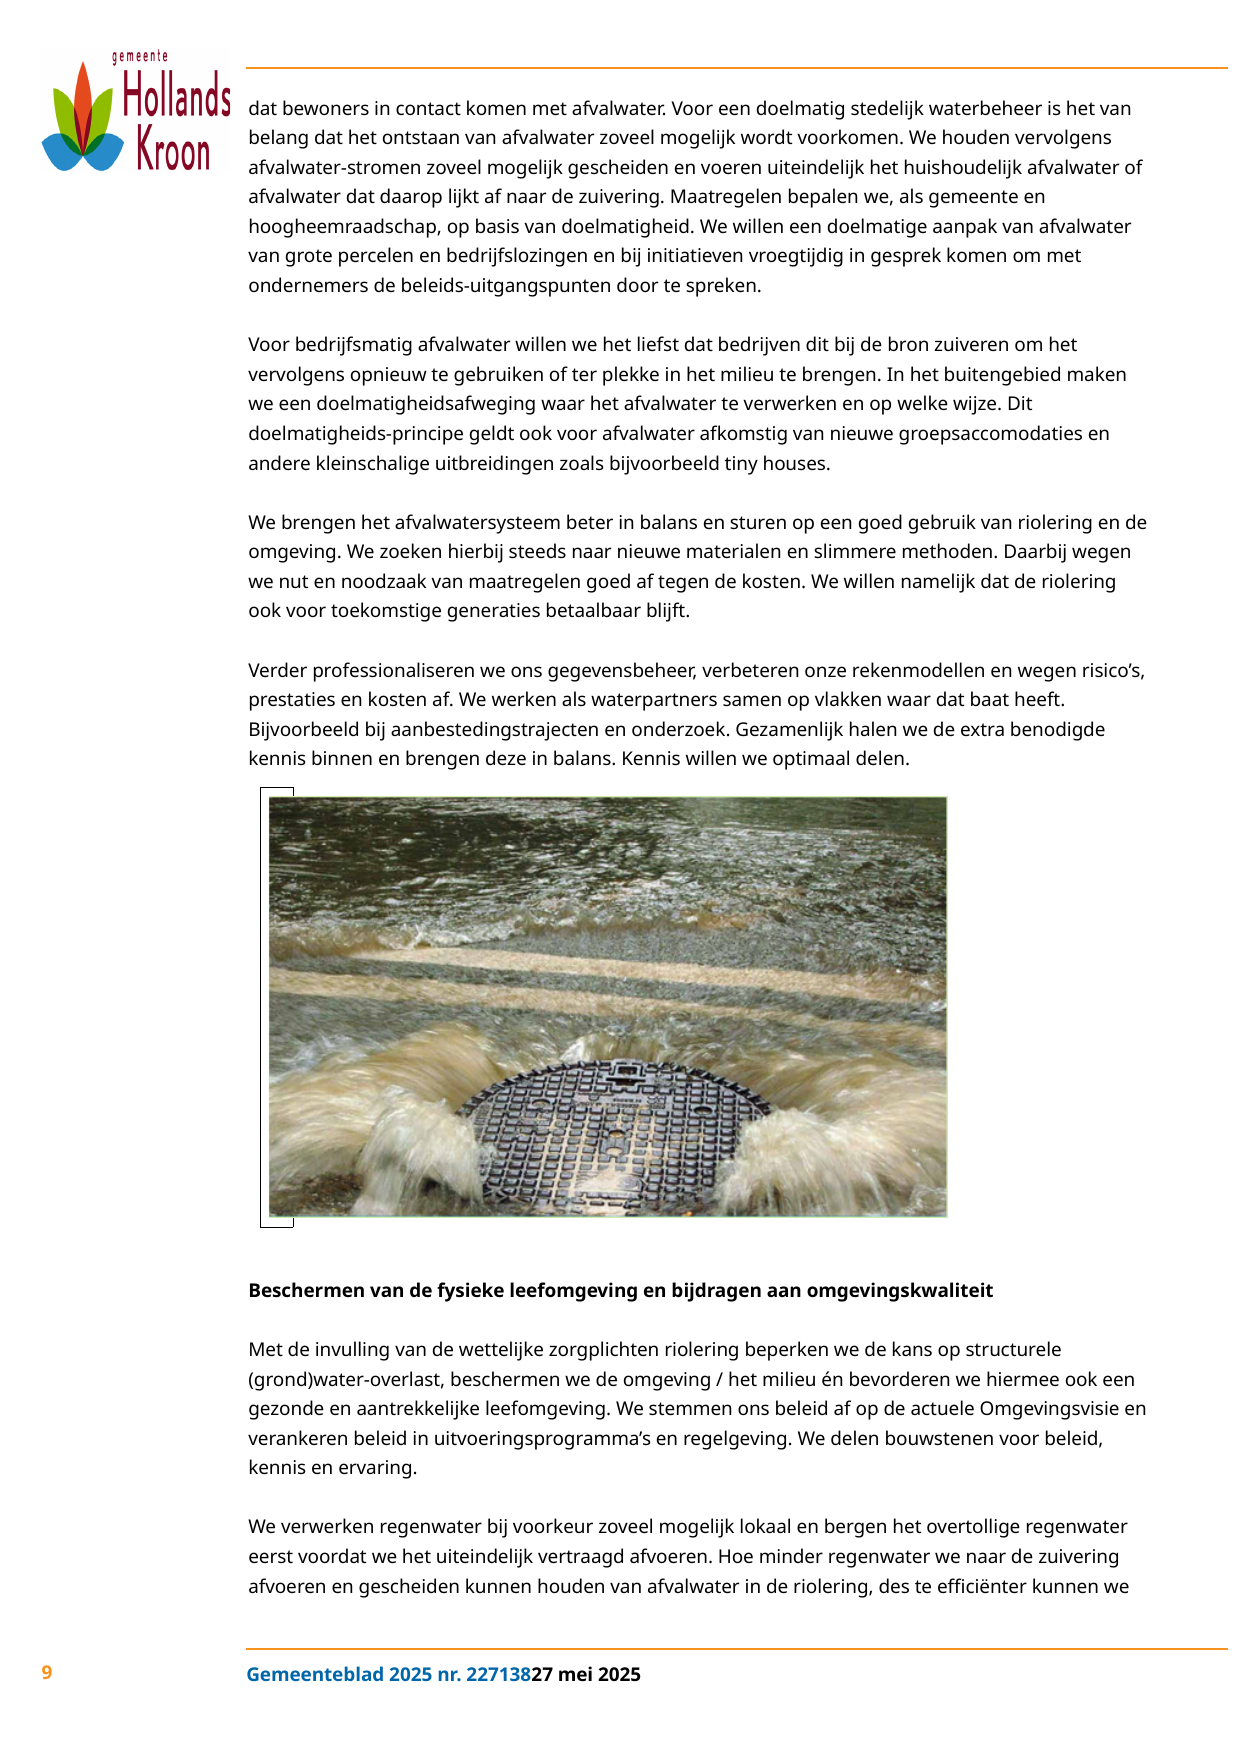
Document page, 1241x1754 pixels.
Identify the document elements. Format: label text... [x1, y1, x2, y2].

picture [268, 796, 948, 1218]
table_header Beschermen van de fysieke leefomgeving en bijdragen aan omgevingskwaliteit Met de invulling van de wettelijke zorgplichten riolering beperken we de kans op structurele (grond)water-overlast, beschermen we de omgeving / het milieu én bevorderen we hiermee ook een gezonde en aantrekkelijke leefomgeving. We stemmen ons beleid af op de actuele Omgevingsvisie en verankeren beleid in uitvoeringsprogramma’s en regelgeving. We delen bouwstenen voor beleid, kennis en ervaring. We verwerken regenwater bij voorkeur zoveel mogelijk lokaal en bergen het overtollige regenwater eerst voordat we het uiteindelijk vertraagd afvoeren. Hoe minder regenwater we naar de zuivering afvoeren en gescheiden kunnen houden van afvalwater in de riolering, des te efficiënter kunnen we [248, 1277, 1152, 1599]
picture [41, 47, 231, 172]
table_header dat bewoners in contact komen met afvalwater. Voor een doelmatig stedelijk waterbeheer is het van belang dat het ontstaan van afvalwater zoveel mogelijk wordt voorkomen. We houden vervolgens afvalwater-stromen zoveel mogelijk gescheiden en voeren uiteindelijk het huishoudelijk afvalwater of afvalwater dat daarop lijkt af naar de zuivering. Maatregelen bepalen we, als gemeente en hoogheemraadschap, op basis van doelmatigheid. We willen een doelmatige aanpak van afvalwater van grote percelen en bedrijfslozingen en bij initiatieven vroegtijdig in gesprek komen om met ondernemers de beleids-uitgangspunten door te spreken. Voor bedrijfsmatig afvalwater willen we het liefst dat bedrijven dit bij de bron zuiveren om het vervolgens opnieuw te gebruiken of ter plekke in het milieu te brengen. In het buitengebied maken we een doelmatigheidsafweging waar het afvalwater te verwerken en op welke wijze. Dit doelmatigheids-principe geldt ook voor afvalwater afkomstig van nieuwe groepsaccomodaties en andere kleinschalige uitbreidingen zoals bijvoorbeeld tiny houses. We brengen het afvalwatersysteem beter in balans en sturen op een goed gebruik van riolering en de omgeving. We zoeken hierbij steeds naar nieuwe materialen en slimmere methoden. Daarbij wegen we nut en noodzaak van maatregelen goed af tegen de kosten. We willen namelijk dat de riolering ook voor toekomstige generaties betaalbaar blijft. Verder professionaliseren we ons gegevensbeheer, verbeteren onze rekenmodellen en wegen risico’s, prestaties en kosten af. We werken als waterpartners samen op vlakken waar dat baat heeft. Bijvoorbeeld bij aanbestedingstrajecten en onderzoek. Gezamenlijk halen we de extra benodigde kennis binnen en brengen deze in balans. Kennis willen we optimaal delen. [248, 95, 1152, 1244]
